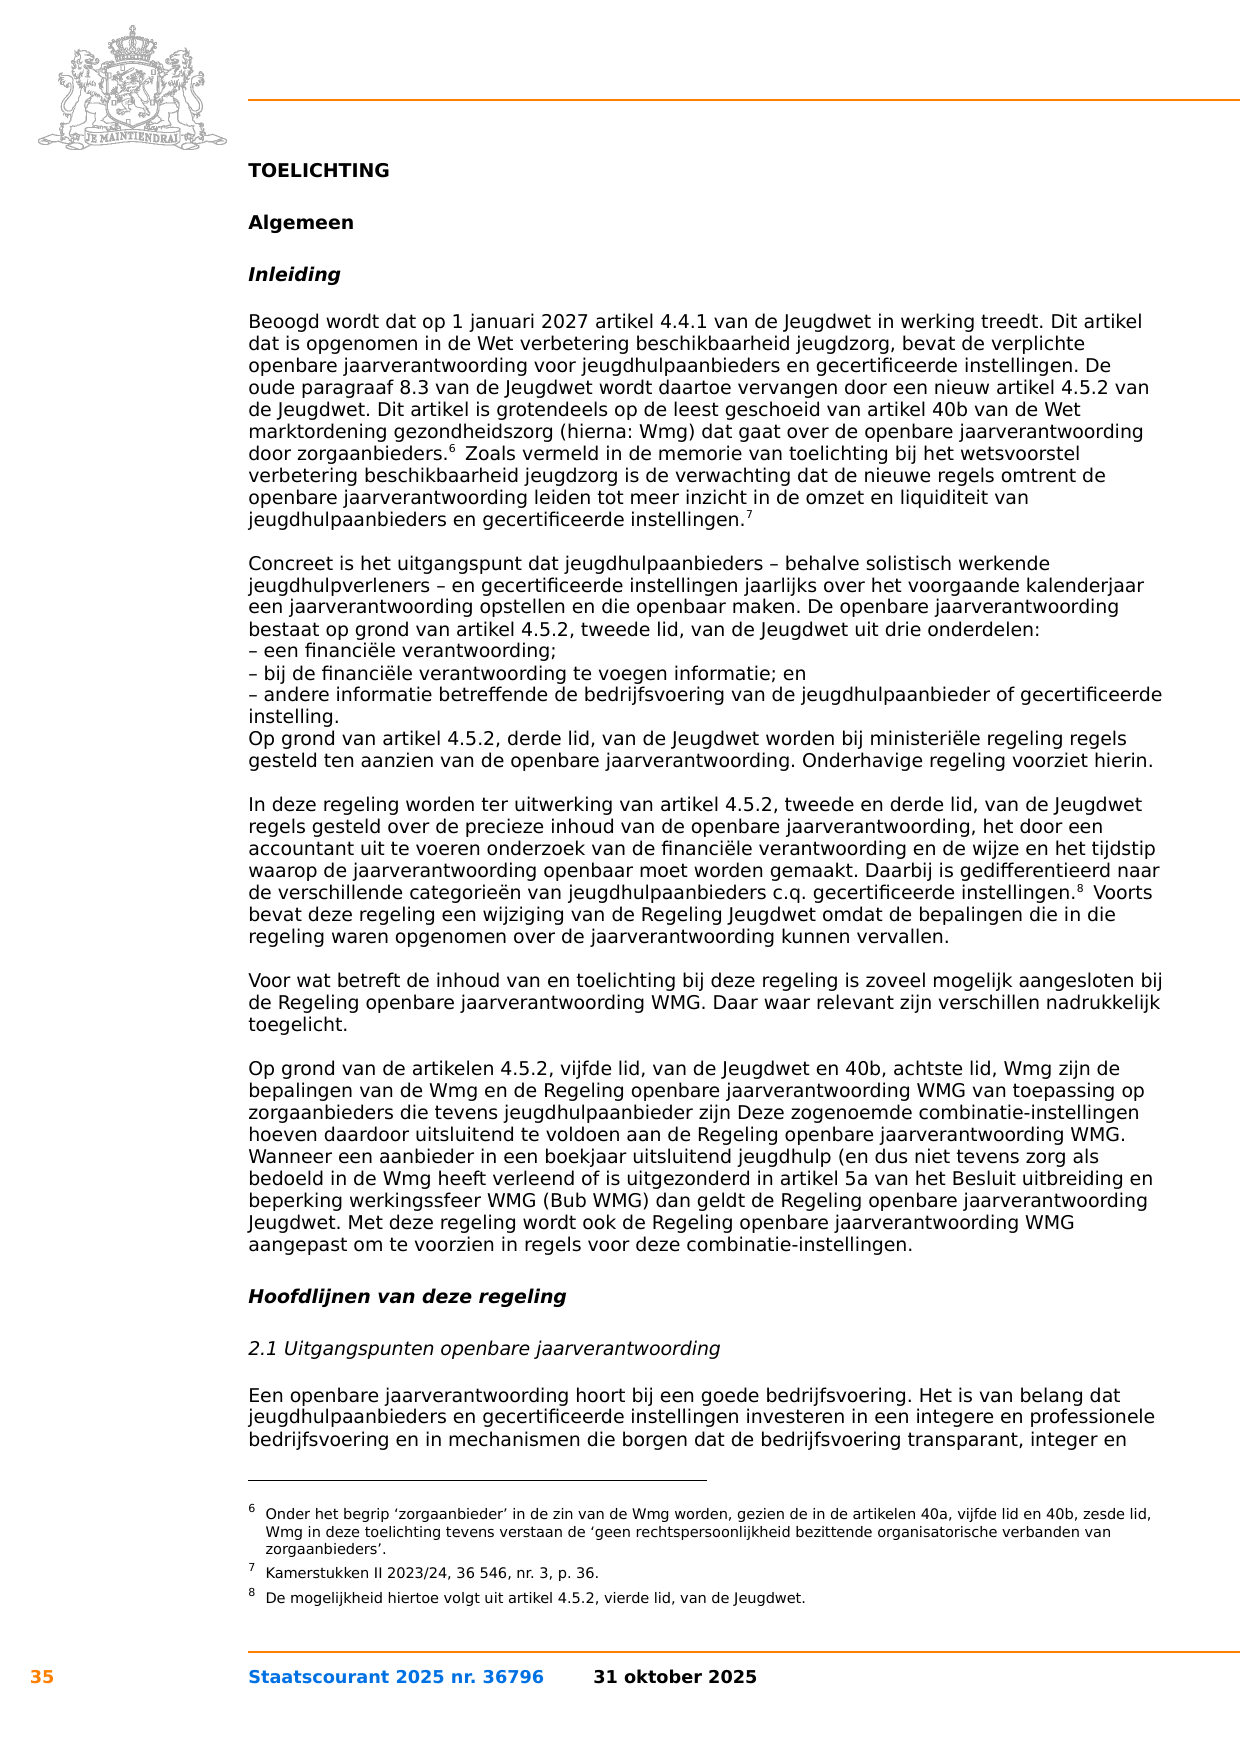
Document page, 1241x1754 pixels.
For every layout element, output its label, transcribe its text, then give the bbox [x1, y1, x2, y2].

subtitle Inleiding [248, 264, 1163, 286]
text – bij de financiële verantwoording te voegen informatie; en [248, 662, 1163, 684]
text Op grond van artikel 4.5.2, derde lid, van de Jeugdwet worden bij ministeriële regeling regels gesteld ten aanzien van de openbare jaarverantwoording. Onderhavige regeling voorziet hierin. [248, 728, 1163, 772]
text Voor wat betreft de inhoud van en toelichting bij deze regeling is zoveel mogelijk aangesloten bij de Regeling openbare jaarverantwoording WMG. Daar waar relevant zijn verschillen nadrukkelijk toegelicht. [248, 970, 1163, 1036]
subtitle Algemeen [248, 212, 1163, 234]
text – andere informatie betreffende de bedrijfsvoering van de jeugdhulpaanbieder of gecertificeerde instelling. [248, 684, 1163, 728]
text Concreet is het uitgangspunt dat jeugdhulpaanbieders – behalve solistisch werkende jeugdhulpverleners – en gecertificeerde instellingen jaarlijks over het voorgaande kalenderjaar een jaarverantwoording opstellen en die openbaar maken. De openbare jaarverantwoording bestaat op grond van artikel 4.5.2, tweede lid, van de Jeugdwet uit drie onderdelen: [248, 552, 1163, 640]
text Op grond van de artikelen 4.5.2, vijfde lid, van de Jeugdwet en 40b, achtste lid, Wmg zijn de bepalingen van de Wmg en de Regeling openbare jaarverantwoording WMG van toepassing op zorgaanbieders die tevens jeugdhulpaanbieder zijn Deze zogenoemde combinatie-instellingen hoeven daardoor uitsluitend te voldoen aan de Regeling openbare jaarverantwoording WMG. Wanneer een aanbieder in een boekjaar uitsluitend jeugdhulp (en dus niet tevens zorg als bedoeld in de Wmg heeft verleend of is uitgezonderd in artikel 5a van het Besluit uitbreiding en beperking werkingssfeer WMG (Bub WMG) dan geldt de Regeling openbare jaarverantwoording Jeugdwet. Met deze regeling wordt ook de Regeling openbare jaarverantwoording WMG aangepast om te voorzien in regels voor deze combinatie-instellingen. [248, 1058, 1163, 1256]
subtitle Hoofdlijnen van deze regeling [248, 1286, 1163, 1307]
text Een openbare jaarverantwoording hoort bij een goede bedrijfsvoering. Het is van belang dat jeugdhulpaanbieders en gecertificeerde instellingen investeren in een integere en professionele bedrijfsvoering en in mechanismen die borgen dat de bedrijfsvoering transparant, integer en [248, 1384, 1163, 1450]
subtitle TOELICHTING [248, 160, 1163, 182]
text – een financiële verantwoording; [248, 640, 1163, 662]
picture [38, 25, 227, 150]
text De mogelijkheid hiertoe volgt uit artikel 4.5.2, vierde lid, van de Jeugdwet. [248, 1586, 1163, 1608]
text Beoogd wordt dat op 1 januari 2027 artikel 4.4.1 van de Jeugdwet in werking treedt. Dit artikel dat is opgenomen in de Wet verbetering beschikbaarheid jeugdzorg, bevat de verplichte openbare jaarverantwoording voor jeugdhulpaanbieders en gecertificeerde instellingen. De oude paragraaf 8.3 van de Jeugdwet wordt daartoe vervangen door een nieuw artikel 4.5.2 van de Jeugdwet. Dit artikel is grotendeels op de leest geschoeid van artikel 40b van de Wet marktordening gezondheidszorg (hierna: Wmg) dat gaat over de openbare jaarverantwoording door zorgaanbieders. Zoals vermeld in de memorie van toelichting bij het wetsvoorstel verbetering beschikbaarheid jeugdzorg is de verwachting dat de nieuwe regels omtrent de openbare jaarverantwoording leiden tot meer inzicht in de omzet en liquiditeit van jeugdhulpaanbieders en gecertificeerde instellingen. [248, 311, 1163, 531]
text Onder het begrip ‘zorgaanbieder’ in de zin van de Wmg worden, gezien de in de artikelen 40a, vijfde lid en 40b, zesde lid, Wmg in deze toelichting tevens verstaan de ‘geen rechtspersoonlijkheid bezittende organisatorische verbanden van zorgaanbieders’. [248, 1502, 1163, 1558]
subtitle 2.1 Uitgangspunten openbare jaarverantwoording [248, 1337, 1163, 1359]
text Kamerstukken II 2023/24, 36 546, nr. 3, p. 36. [248, 1561, 1163, 1583]
text In deze regeling worden ter uitwerking van artikel 4.5.2, tweede en derde lid, van de Jeugdwet regels gesteld over de precieze inhoud van de openbare jaarverantwoording, het door een accountant uit te voeren onderzoek van de financiële verantwoording en de wijze en het tijdstip waarop de jaarverantwoording openbaar moet worden gemaakt. Daarbij is gedifferentieerd naar de verschillende categorieën van jeugdhulpaanbieders c.q. gecertificeerde instellingen. Voorts bevat deze regeling een wijziging van de Regeling Jeugdwet omdat de bepalingen die in die regeling waren opgenomen over de jaarverantwoording kunnen vervallen. [248, 794, 1163, 948]
